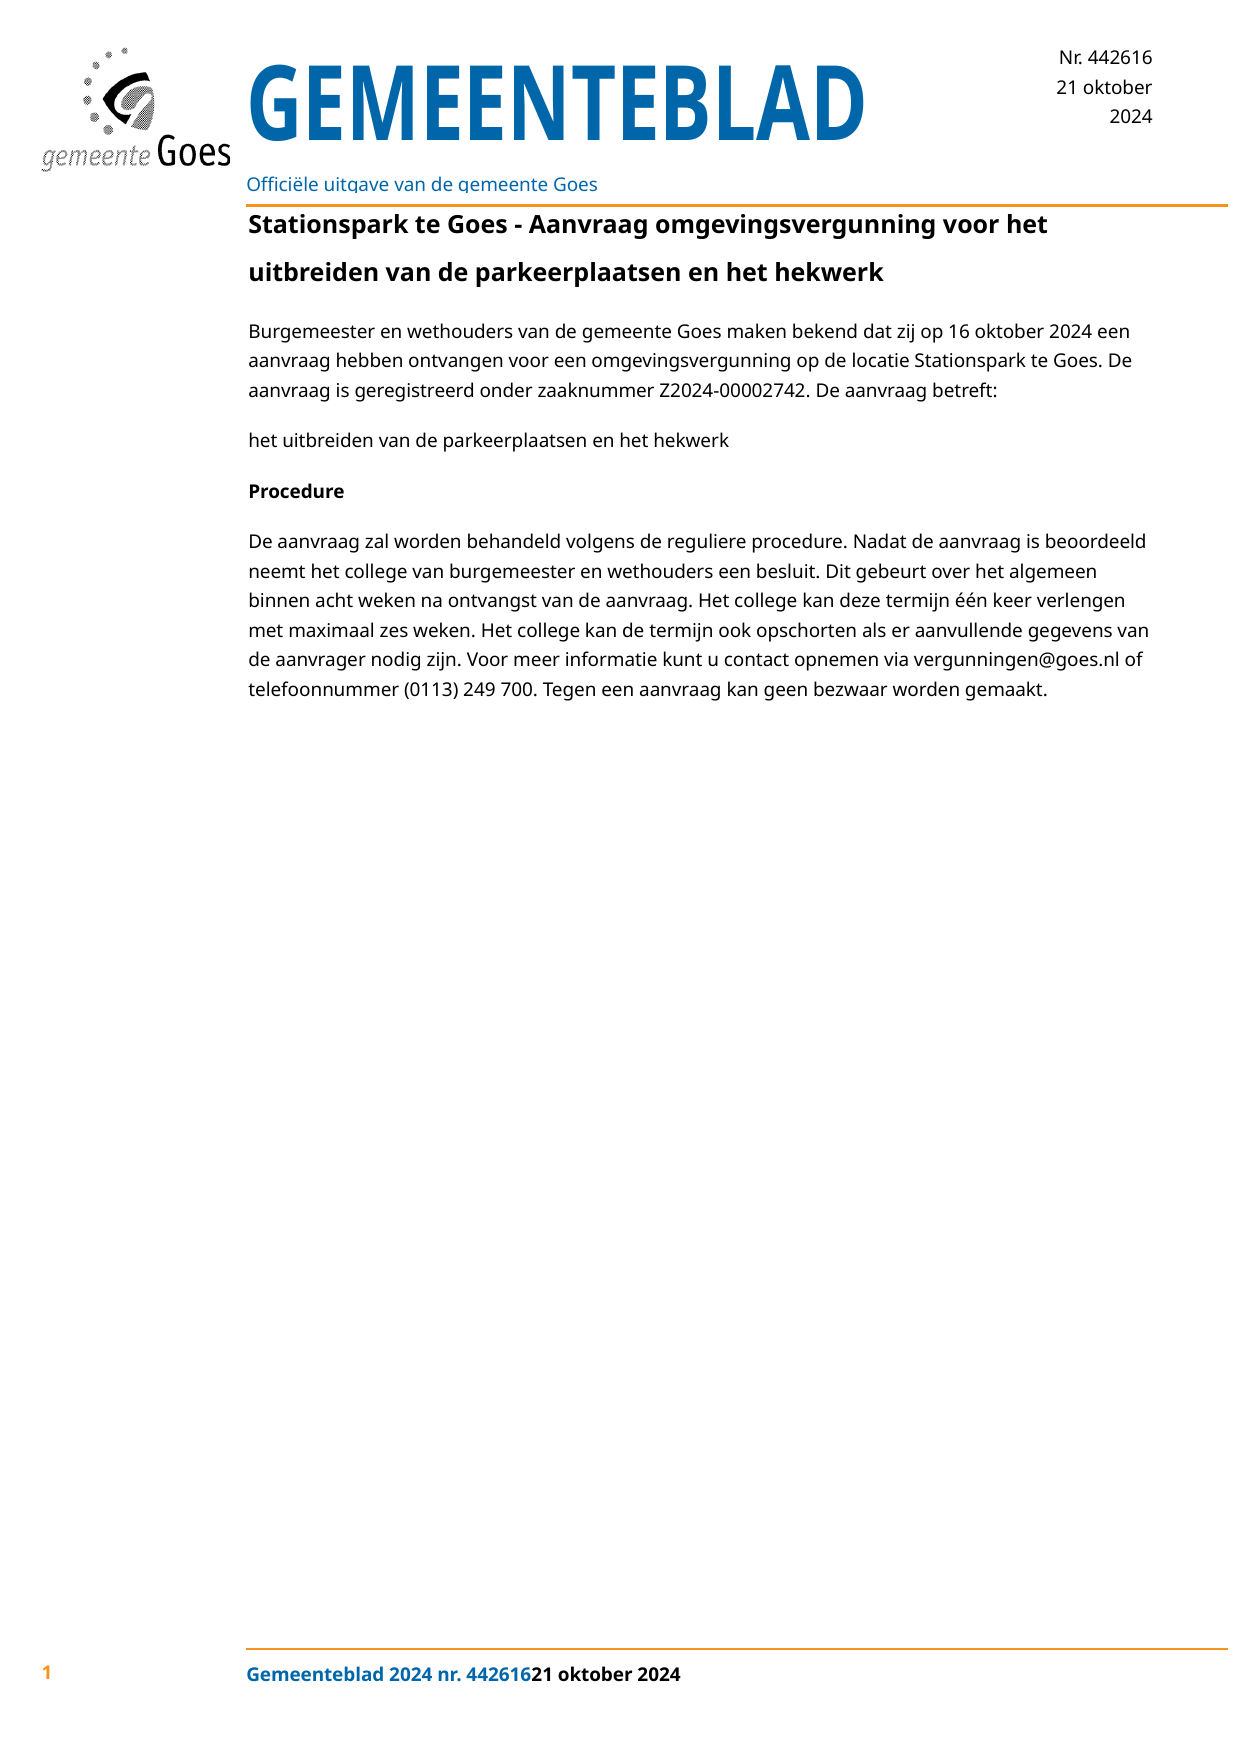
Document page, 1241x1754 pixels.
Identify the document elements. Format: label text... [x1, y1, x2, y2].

text het uitbreiden van de parkeerplaatsen en het hekwerk [248, 427, 1152, 453]
text De aanvraag zal worden behandeld volgens de reguliere procedure. Nadat de aanvraag is beoordeeld neemt het college van burgemeester en wethouders een besluit. Dit gebeurt over het algemeen binnen acht weken na ontvangst van de aanvraag. Het college kan deze termijn één keer verlengen met maximaal zes weken. Het college kan de termijn ook opschorten als er aanvullende gegevens van de aanvrager nodig zijn. Voor meer informatie kunt u contact opnemen via vergunningen@goes.nl of telefoonnummer (0113) 249 700. Tegen een aanvraag kan geen bezwaar worden gemaakt. [248, 528, 1152, 702]
picture [41, 47, 231, 172]
text Procedure [248, 478, 1152, 504]
text Burgemeester en wethouders van de gemeente Goes maken bekend dat zij op 16 oktober 2024 een aanvraag hebben ontvangen voor een omgevingsvergunning op de locatie Stationspark te Goes. De aanvraag is geregistreerd onder zaaknummer Z2024-00002742. De aanvraag betreft: [248, 318, 1152, 403]
text Stationspark te Goes - Aanvraag omgevingsvergunning voor het uitbreiden van de parkeerplaatsen en het hekwerk [248, 207, 1152, 288]
